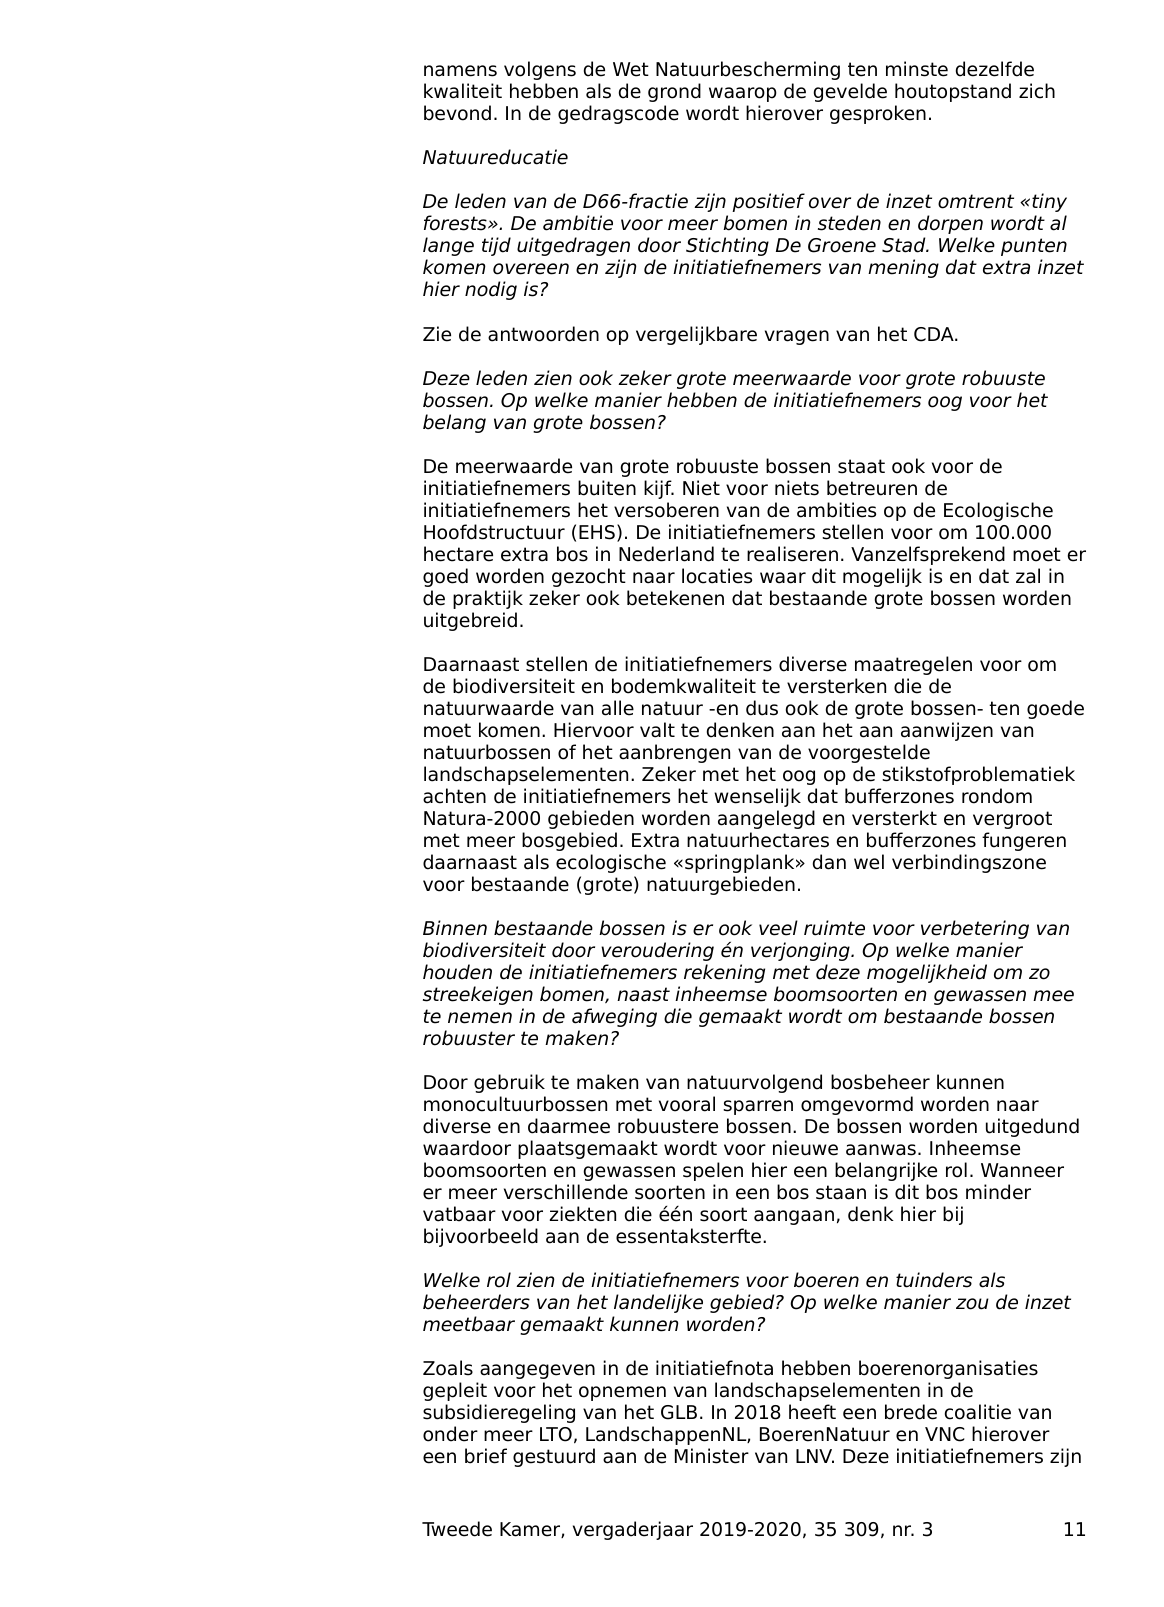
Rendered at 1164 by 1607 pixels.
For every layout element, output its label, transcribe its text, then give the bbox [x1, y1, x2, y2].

text Welke rol zien de initiatiefnemers voor boeren en tuinders als beheerders van het landelijke gebied? Op welke manier zou de inzet meetbaar gemaakt kunnen worden? [422, 1270, 1087, 1336]
text namens volgens de Wet Natuurbescherming ten minste dezelfde kwaliteit hebben als de grond waarop de gevelde houtopstand zich bevond. In de gedragscode wordt hierover gesproken. [422, 59, 1087, 125]
text De leden van de D66-fractie zijn positief over de inzet omtrent «tiny forests». De ambitie voor meer bomen in steden en dorpen wordt al lange tijd uitgedragen door Stichting De Groene Stad. Welke punten komen overeen en zijn de initiatiefnemers van mening dat extra inzet hier nodig is? [422, 191, 1087, 301]
subtitle Natuureducatie [422, 147, 1087, 169]
text Zie de antwoorden op vergelijkbare vragen van het CDA. [422, 323, 1087, 345]
text Deze leden zien ook zeker grote meerwaarde voor grote robuuste bossen. Op welke manier hebben de initiatiefnemers oog voor het belang van grote bossen? [422, 368, 1087, 433]
text Daarnaast stellen de initiatiefnemers diverse maatregelen voor om de biodiversiteit en bodemkwaliteit te versterken die de natuurwaarde van alle natuur -en dus ook de grote bossen- ten goede moet komen. Hiervoor valt te denken aan het aan aanwijzen van natuurbossen of het aanbrengen van de voorgestelde landschapselementen. Zeker met het oog op de stikstofproblematiek achten de initiatiefnemers het wenselijk dat bufferzones rondom Natura-2000 gebieden worden aangelegd en versterkt en vergroot met meer bosgebied. Extra natuurhectares en bufferzones fungeren daarnaast als ecologische «springplank» dan wel verbindingszone voor bestaande (grote) natuurgebieden. [422, 654, 1087, 896]
text Door gebruik te maken van natuurvolgend bosbeheer kunnen monocultuurbossen met vooral sparren omgevormd worden naar diverse en daarmee robuustere bossen. De bossen worden uitgedund waardoor plaatsgemaakt wordt voor nieuwe aanwas. Inheemse boomsoorten en gewassen spelen hier een belangrijke rol. Wanneer er meer verschillende soorten in een bos staan is dit bos minder vatbaar voor ziekten die één soort aangaan, denk hier bij bijvoorbeeld aan de essentaksterfte. [422, 1072, 1087, 1248]
text Zoals aangegeven in de initiatiefnota hebben boerenorganisaties gepleit voor het opnemen van landschapselementen in de subsidieregeling van het GLB. In 2018 heeft een brede coalitie van onder meer LTO, LandschappenNL, BoerenNatuur en VNC hierover een brief gestuurd aan de Minister van LNV. Deze initiatiefnemers zijn [422, 1358, 1087, 1468]
text De meerwaarde van grote robuuste bossen staat ook voor de initiatiefnemers buiten kijf. Niet voor niets betreuren de initiatiefnemers het versoberen van de ambities op de Ecologische Hoofdstructuur (EHS). De initiatiefnemers stellen voor om 100.000 hectare extra bos in Nederland te realiseren. Vanzelfsprekend moet er goed worden gezocht naar locaties waar dit mogelijk is en dat zal in de praktijk zeker ook betekenen dat bestaande grote bossen worden uitgebreid. [422, 456, 1087, 632]
text Binnen bestaande bossen is er ook veel ruimte voor verbetering van biodiversiteit door veroudering én verjonging. Op welke manier houden de initiatiefnemers rekening met deze mogelijkheid om zo streekeigen bomen, naast inheemse boomsoorten en gewassen mee te nemen in de afweging die gemaakt wordt om bestaande bossen robuuster te maken? [422, 918, 1087, 1049]
